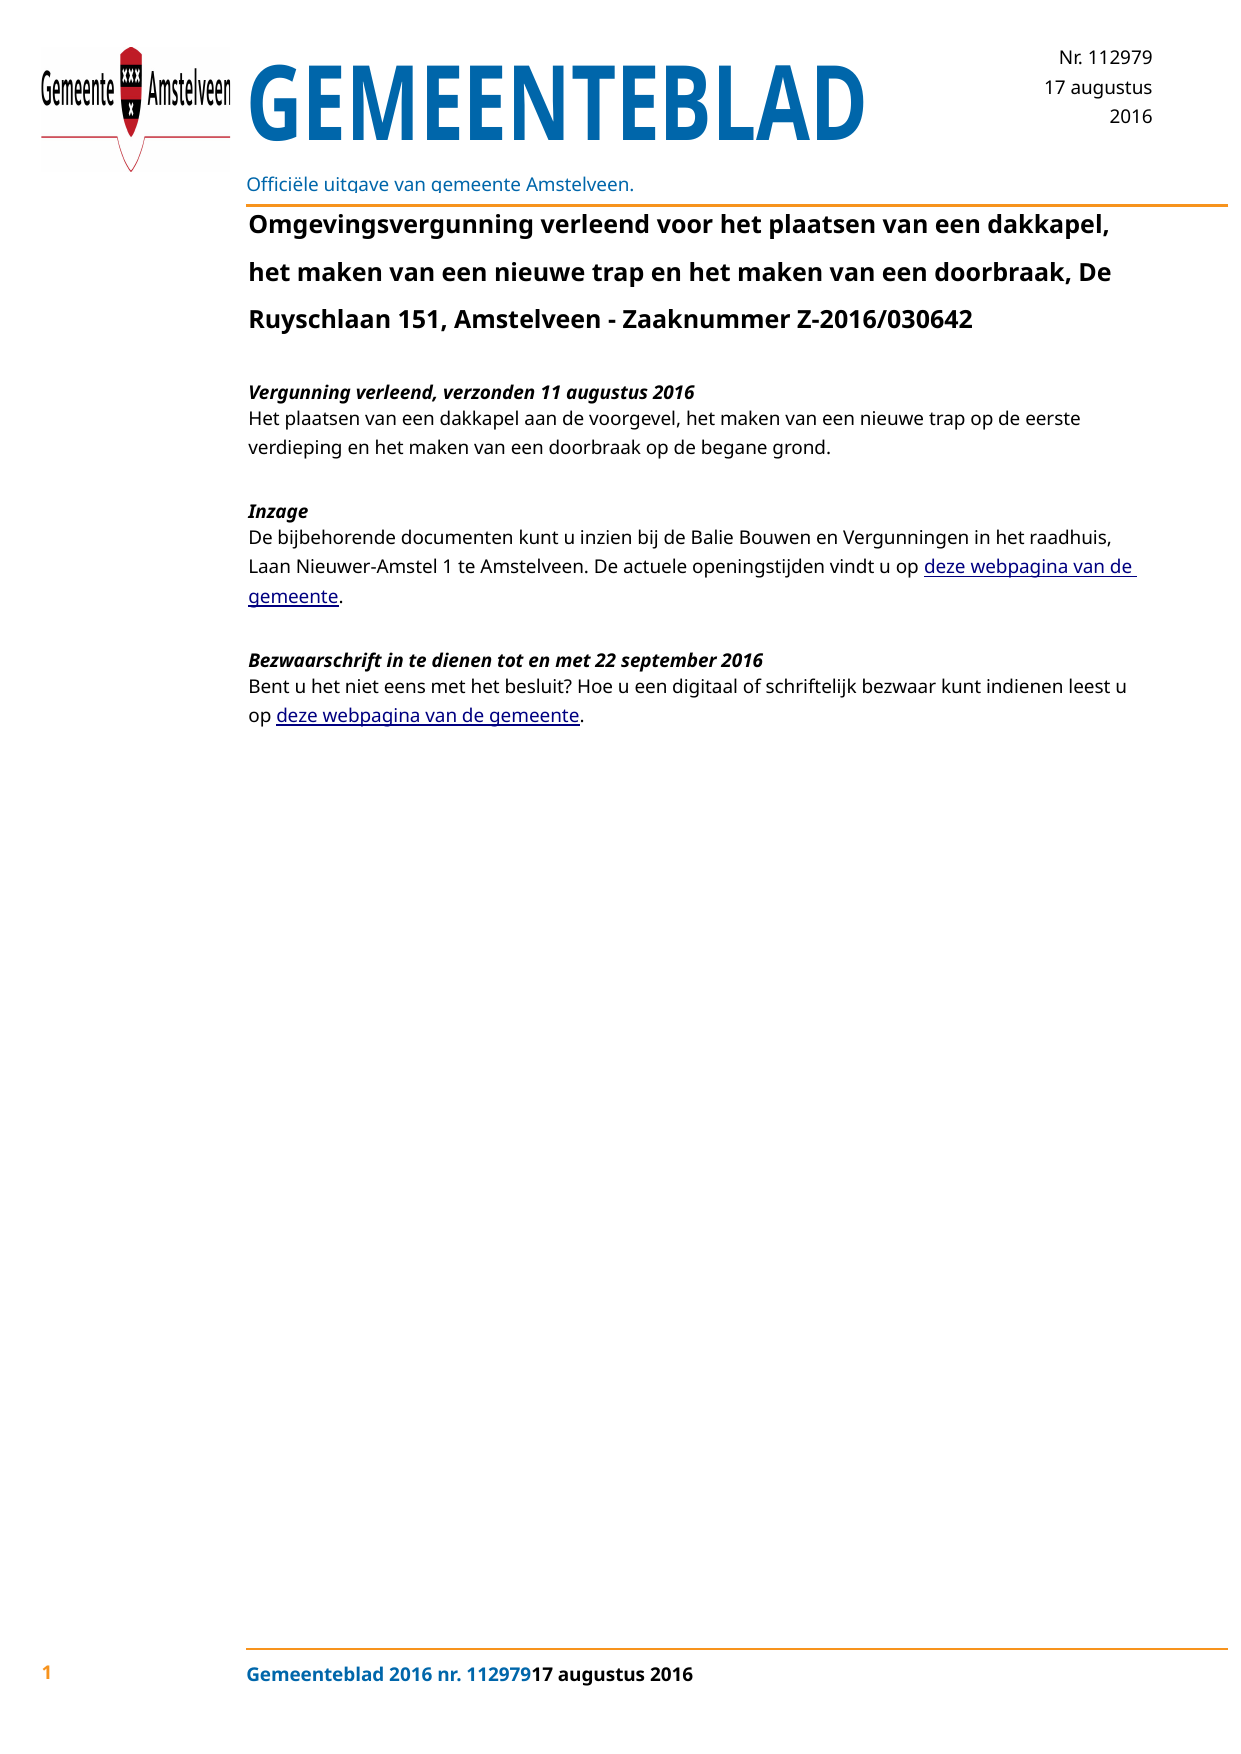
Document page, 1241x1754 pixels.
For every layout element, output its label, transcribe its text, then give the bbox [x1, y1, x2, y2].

text Het plaatsen van een dakkapel aan de voorgevel, het maken van een nieuwe trap op de eerste verdieping en het maken van een doorbraak op de begane grond. [248, 405, 1152, 460]
text Omgevingsvergunning verleend voor het plaatsen van een dakkapel, het maken van een nieuwe trap en het maken van een doorbraak, De Ruyschlaan 151, Amstelveen - Zaaknummer Z-2016/030642 [248, 207, 1152, 336]
text Bezwaarschrift in te dienen tot en met 22 september 2016 [248, 647, 1152, 673]
text Inzage [248, 498, 1152, 524]
picture [41, 47, 231, 172]
text Bent u het niet eens met het besluit? Hoe u een digitaal of schriftelijk bezwaar kunt indienen leest u op deze webpagina van de gemeente. [248, 673, 1152, 728]
text De bijbehorende documenten kunt u inzien bij de Balie Bouwen en Vergunningen in het raadhuis, Laan Nieuwer-Amstel 1 te Amstelveen. De actuele openingstijden vindt u op deze webpagina van de gemeente. [248, 524, 1152, 609]
text Vergunning verleend, verzonden 11 augustus 2016 [248, 379, 1152, 405]
